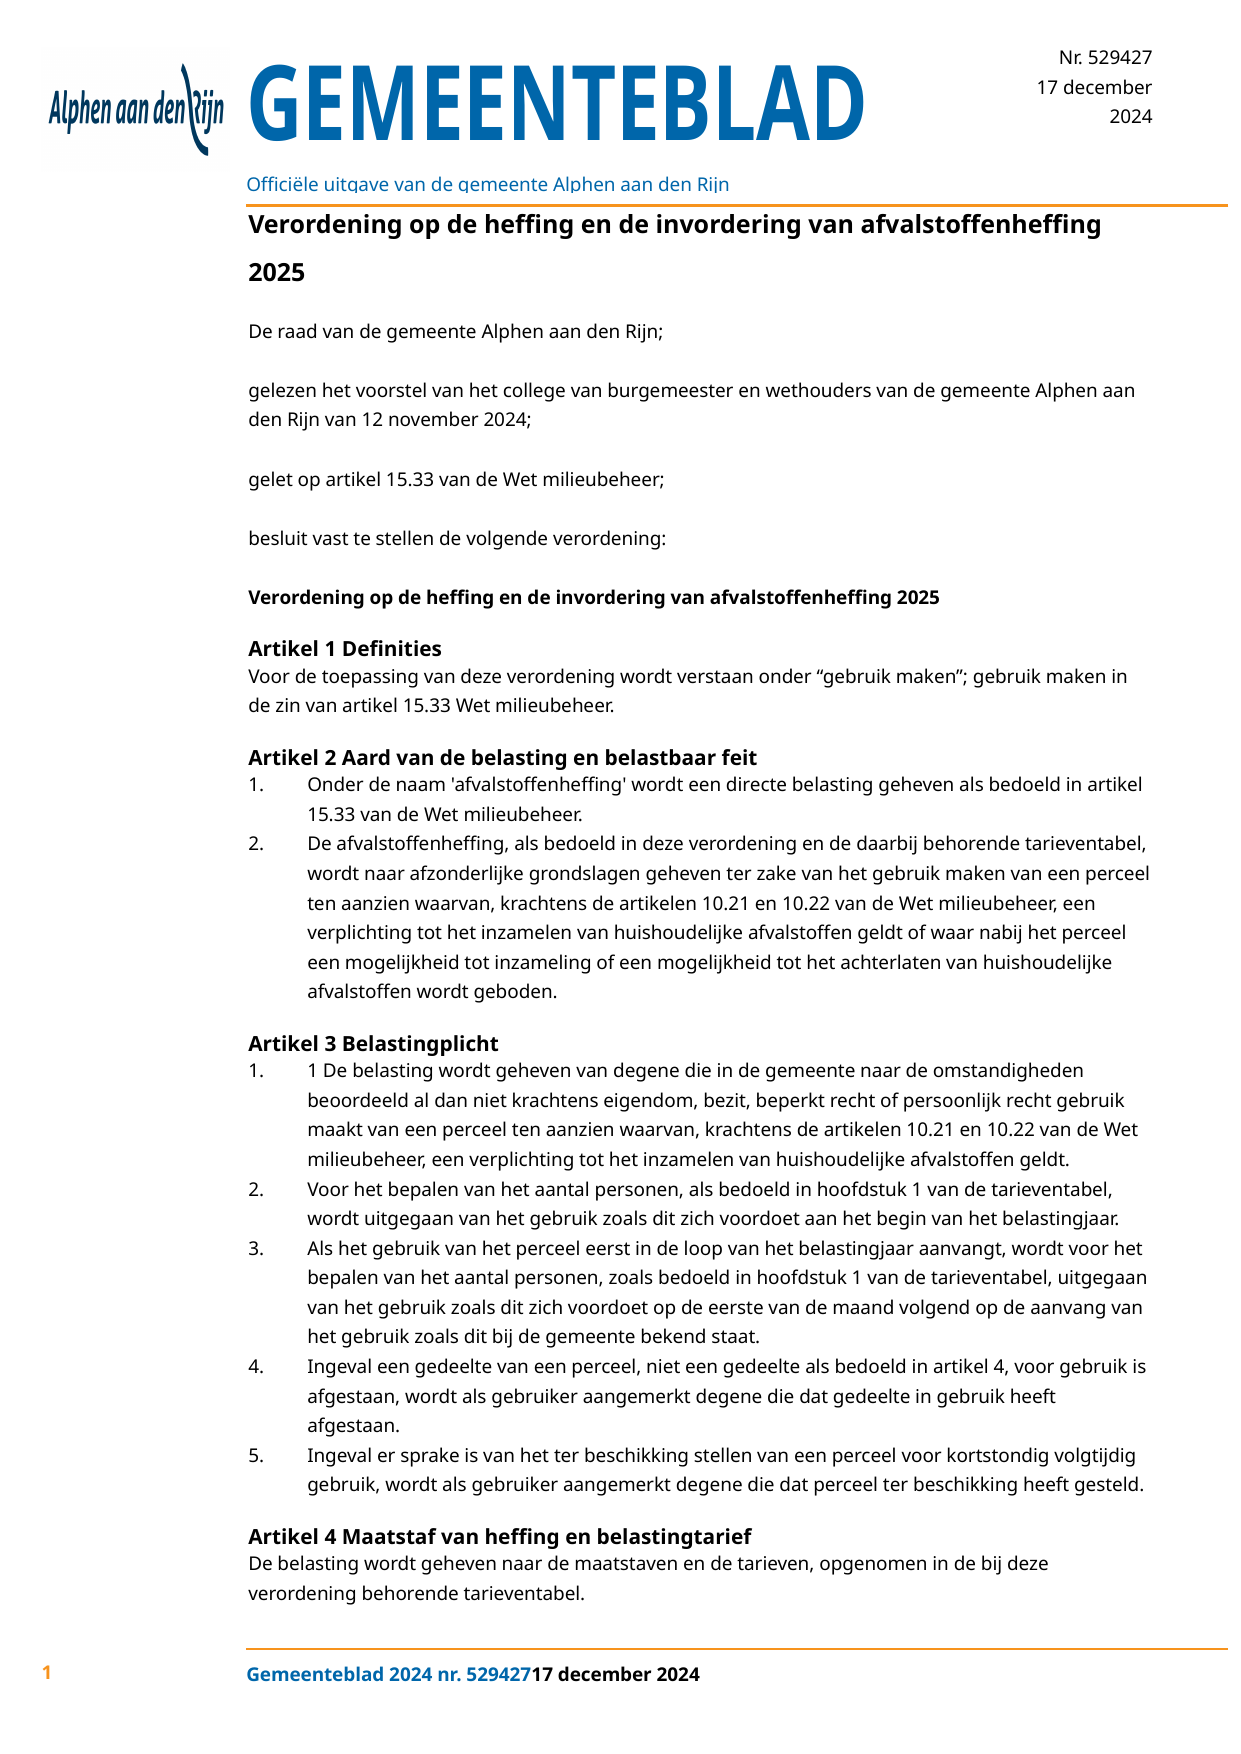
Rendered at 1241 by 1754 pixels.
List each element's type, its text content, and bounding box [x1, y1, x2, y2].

text De belasting wordt geheven naar de maatstaven en de tarieven, opgenomen in de bij deze verordening behorende tarieventabel. [248, 1550, 1152, 1606]
text Verordening op de heffing en de invordering van afvalstoffenheffing 2025 [248, 584, 1152, 610]
text besluit vast te stellen de volgende verordening: [248, 525, 1152, 551]
text Voor de toepassing van deze verordening wordt verstaan onder “gebruik maken”; gebruik maken in de zin van artikel 15.33 Wet milieubeheer. [248, 663, 1152, 718]
list De afvalstoffenheffing, als bedoeld in deze verordening en de daarbij behorende tarieventabel, wordt naar afzonderlijke grondslagen geheven ter zake van het gebruik maken van een perceel ten aanzien waarvan, krachtens de artikelen 10.21 en 10.22 van de Wet milieubeheer, een verplichting tot het inzamelen van huishoudelijke afvalstoffen geldt of waar nabij het perceel een mogelijkheid tot inzameling of een mogelijkheid tot het achterlaten van huishoudelijke afvalstoffen wordt geboden. [248, 831, 1152, 1004]
text De raad van de gemeente Alphen aan den Rijn; [248, 318, 1152, 344]
list Als het gebruik van het perceel eerst in de loop van het belastingjaar aanvangt, wordt voor het bepalen van het aantal personen, zoals bedoeld in hoofdstuk 1 van de tarieventabel, uitgegaan van het gebruik zoals dit zich voordoet op de eerste van de maand volgend op de aanvang van het gebruik zoals dit bij de gemeente bekend staat. [248, 1235, 1152, 1349]
list Voor het bepalen van het aantal personen, als bedoeld in hoofdstuk 1 van de tarieventabel, wordt uitgegaan van het gebruik zoals dit zich voordoet aan het begin van het belastingjaar. [248, 1176, 1152, 1231]
text Artikel 4 Maatstaf van heffing en belastingtarief [248, 1522, 1152, 1550]
text gelezen het voorstel van het college van burgemeester en wethouders van de gemeente Alphen aan den Rijn van 12 november 2024; [248, 377, 1152, 432]
picture [41, 47, 231, 172]
list 1 De belasting wordt geheven van degene die in de gemeente naar de omstandigheden beoordeeld al dan niet krachtens eigendom, bezit, beperkt recht of persoonlijk recht gebruik maakt van een perceel ten aanzien waarvan, krachtens de artikelen 10.21 en 10.22 van de Wet milieubeheer, een verplichting tot het inzamelen van huishoudelijke afvalstoffen geldt. [248, 1057, 1152, 1172]
text Verordening op de heffing en de invordering van afvalstoffenheffing 2025 [248, 207, 1152, 288]
list Onder de naam 'afvalstoffenheffing' wordt een directe belasting geheven als bedoeld in artikel 15.33 van de Wet milieubeheer. [248, 771, 1152, 827]
text Artikel 3 Belastingplicht [248, 1029, 1152, 1057]
text Artikel 2 Aard van de belasting en belastbaar feit [248, 743, 1152, 771]
text Artikel 1 Definities [248, 634, 1152, 663]
text gelet op artikel 15.33 van de Wet milieubeheer; [248, 466, 1152, 492]
list Ingeval er sprake is van het ter beschikking stellen van een perceel voor kortstondig volgtijdig gebruik, wordt als gebruiker aangemerkt degene die dat perceel ter beschikking heeft gesteld. [248, 1442, 1152, 1497]
list Ingeval een gedeelte van een perceel, niet een gedeelte als bedoeld in artikel 4, voor gebruik is afgestaan, wordt als gebruiker aangemerkt degene die dat gedeelte in gebruik heeft afgestaan. [248, 1353, 1152, 1438]
